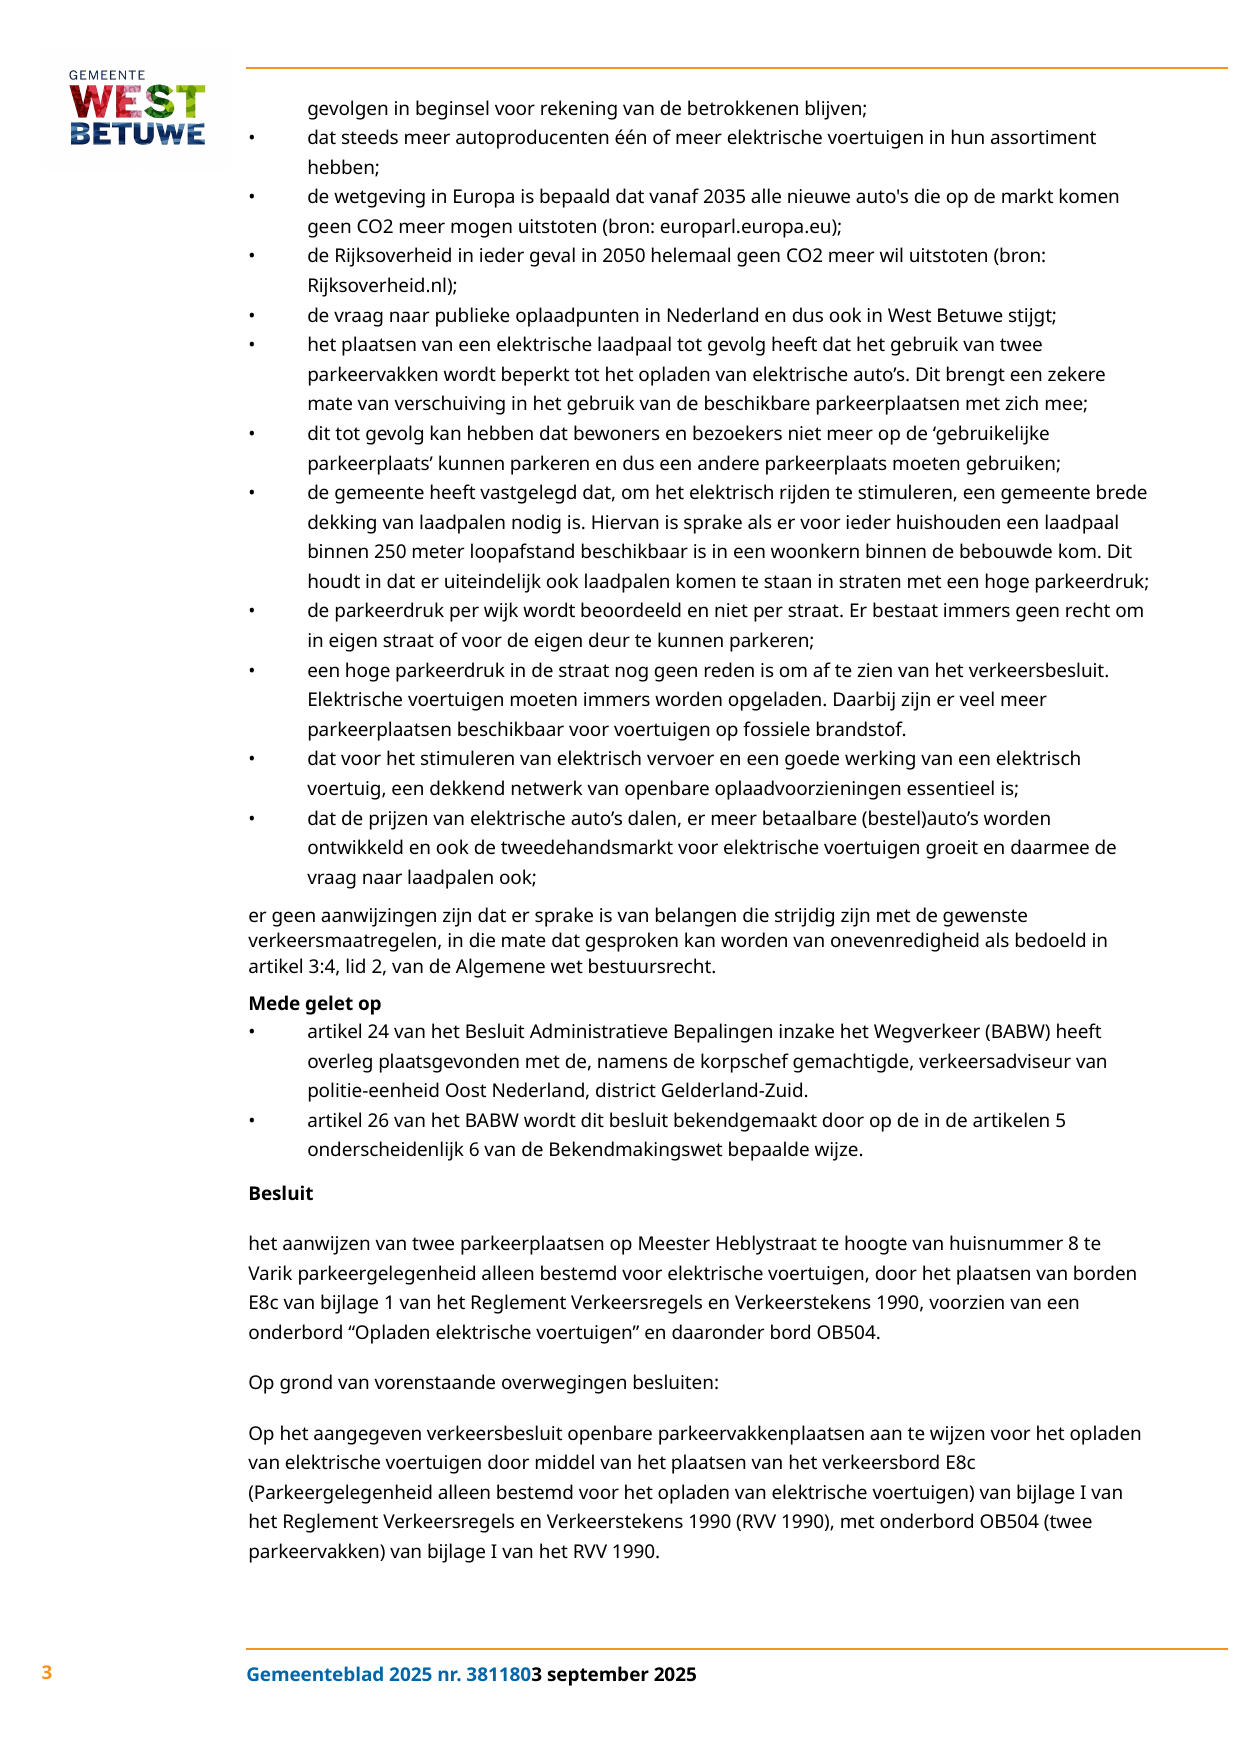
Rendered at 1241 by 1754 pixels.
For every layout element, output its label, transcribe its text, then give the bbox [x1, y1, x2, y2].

list artikel 24 van het Besluit Administratieve Bepalingen inzake het Wegverkeer (BABW) heeft overleg plaatsgevonden met de, namens de korpschef gemachtigde, verkeersadviseur van politie-eenheid Oost Nederland, district Gelderland-Zuid. [248, 1018, 1152, 1103]
list de Rijksoverheid in ieder geval in 2050 helemaal geen CO2 meer wil uitstoten (bron: Rijksoverheid.nl); [248, 243, 1152, 298]
text er geen aanwijzingen zijn dat er sprake is van belangen die strijdig zijn met de gewenste verkeersmaatregelen, in die mate dat gesproken kan worden van onevenredigheid als bedoeld in artikel 3:4, lid 2, van de Algemene wet bestuursrecht. [248, 902, 1152, 979]
text Mede gelet op [248, 990, 1152, 1016]
text het aanwijzen van twee parkeerplaatsen op Meester Heblystraat te hoogte van huisnummer 8 te Varik parkeergelegenheid alleen bestemd voor elektrische voertuigen, door het plaatsen van borden E8c van bijlage 1 van het Reglement Verkeersregels en Verkeerstekens 1990, voorzien van een onderbord “Opladen elektrische voertuigen” en daaronder bord OB504. [248, 1230, 1152, 1345]
list het plaatsen van een elektrische laadpaal tot gevolg heeft dat het gebruik van twee parkeervakken wordt beperkt tot het opladen van elektrische auto’s. Dit brengt een zekere mate van verschuiving in het gebruik van de beschikbare parkeerplaatsen met zich mee; [248, 331, 1152, 416]
text Op grond van vorenstaande overwegingen besluiten: [248, 1369, 1152, 1395]
list de gemeente heeft vastgelegd dat, om het elektrisch rijden te stimuleren, een gemeente brede dekking van laadpalen nodig is. Hiervan is sprake als er voor ieder huishouden een laadpaal binnen 250 meter loopafstand beschikbaar is in een woonkern binnen de bebouwde kom. Dit houdt in dat er uiteindelijk ook laadpalen komen te staan in straten met een hoge parkeerdruk; [248, 479, 1152, 594]
list dat voor het stimuleren van elektrisch vervoer en een goede werking van een elektrisch voertuig, een dekkend netwerk van openbare oplaadvoorzieningen essentieel is; [248, 746, 1152, 801]
list gevolgen in beginsel voor rekening van de betrokkenen blijven; [248, 95, 1152, 121]
list dat steeds meer autoproducenten één of meer elektrische voertuigen in hun assortiment hebben; [248, 124, 1152, 180]
picture [41, 47, 231, 172]
text Op het aangegeven verkeersbesluit openbare parkeervakkenplaatsen aan te wijzen voor het opladen van elektrische voertuigen door middel van het plaatsen van het verkeersbord E8c (Parkeergelegenheid alleen bestemd voor het opladen van elektrische voertuigen) van bijlage I van het Reglement Verkeersregels en Verkeerstekens 1990 (RVV 1990), met onderbord OB504 (twee parkeervakken) van bijlage I van het RVV 1990. [248, 1420, 1152, 1564]
list de parkeerdruk per wijk wordt beoordeeld en niet per straat. Er bestaat immers geen recht om in eigen straat of voor de eigen deur te kunnen parkeren; [248, 598, 1152, 653]
list dat de prijzen van elektrische auto’s dalen, er meer betaalbare (bestel)auto’s worden ontwikkeld en ook de tweedehandsmarkt voor elektrische voertuigen groeit en daarmee de vraag naar laadpalen ook; [248, 805, 1152, 890]
list dit tot gevolg kan hebben dat bewoners en bezoekers niet meer op de ‘gebruikelijke parkeerplaats’ kunnen parkeren en dus een andere parkeerplaats moeten gebruiken; [248, 420, 1152, 476]
list artikel 26 van het BABW wordt dit besluit bekendgemaakt door op de in de artikelen 5 onderscheidenlijk 6 van de Bekendmakingswet bepaalde wijze. [248, 1107, 1152, 1162]
list de wetgeving in Europa is bepaald dat vanaf 2035 alle nieuwe auto's die op de markt komen geen CO2 meer mogen uitstoten (bron: europarl.europa.eu); [248, 183, 1152, 239]
text Besluit [248, 1180, 1152, 1206]
list een hoge parkeerdruk in de straat nog geen reden is om af te zien van het verkeersbesluit. Elektrische voertuigen moeten immers worden opgeladen. Daarbij zijn er veel meer parkeerplaatsen beschikbaar voor voertuigen op fossiele brandstof. [248, 657, 1152, 742]
list de vraag naar publieke oplaadpunten in Nederland en dus ook in West Betuwe stijgt; [248, 302, 1152, 328]
